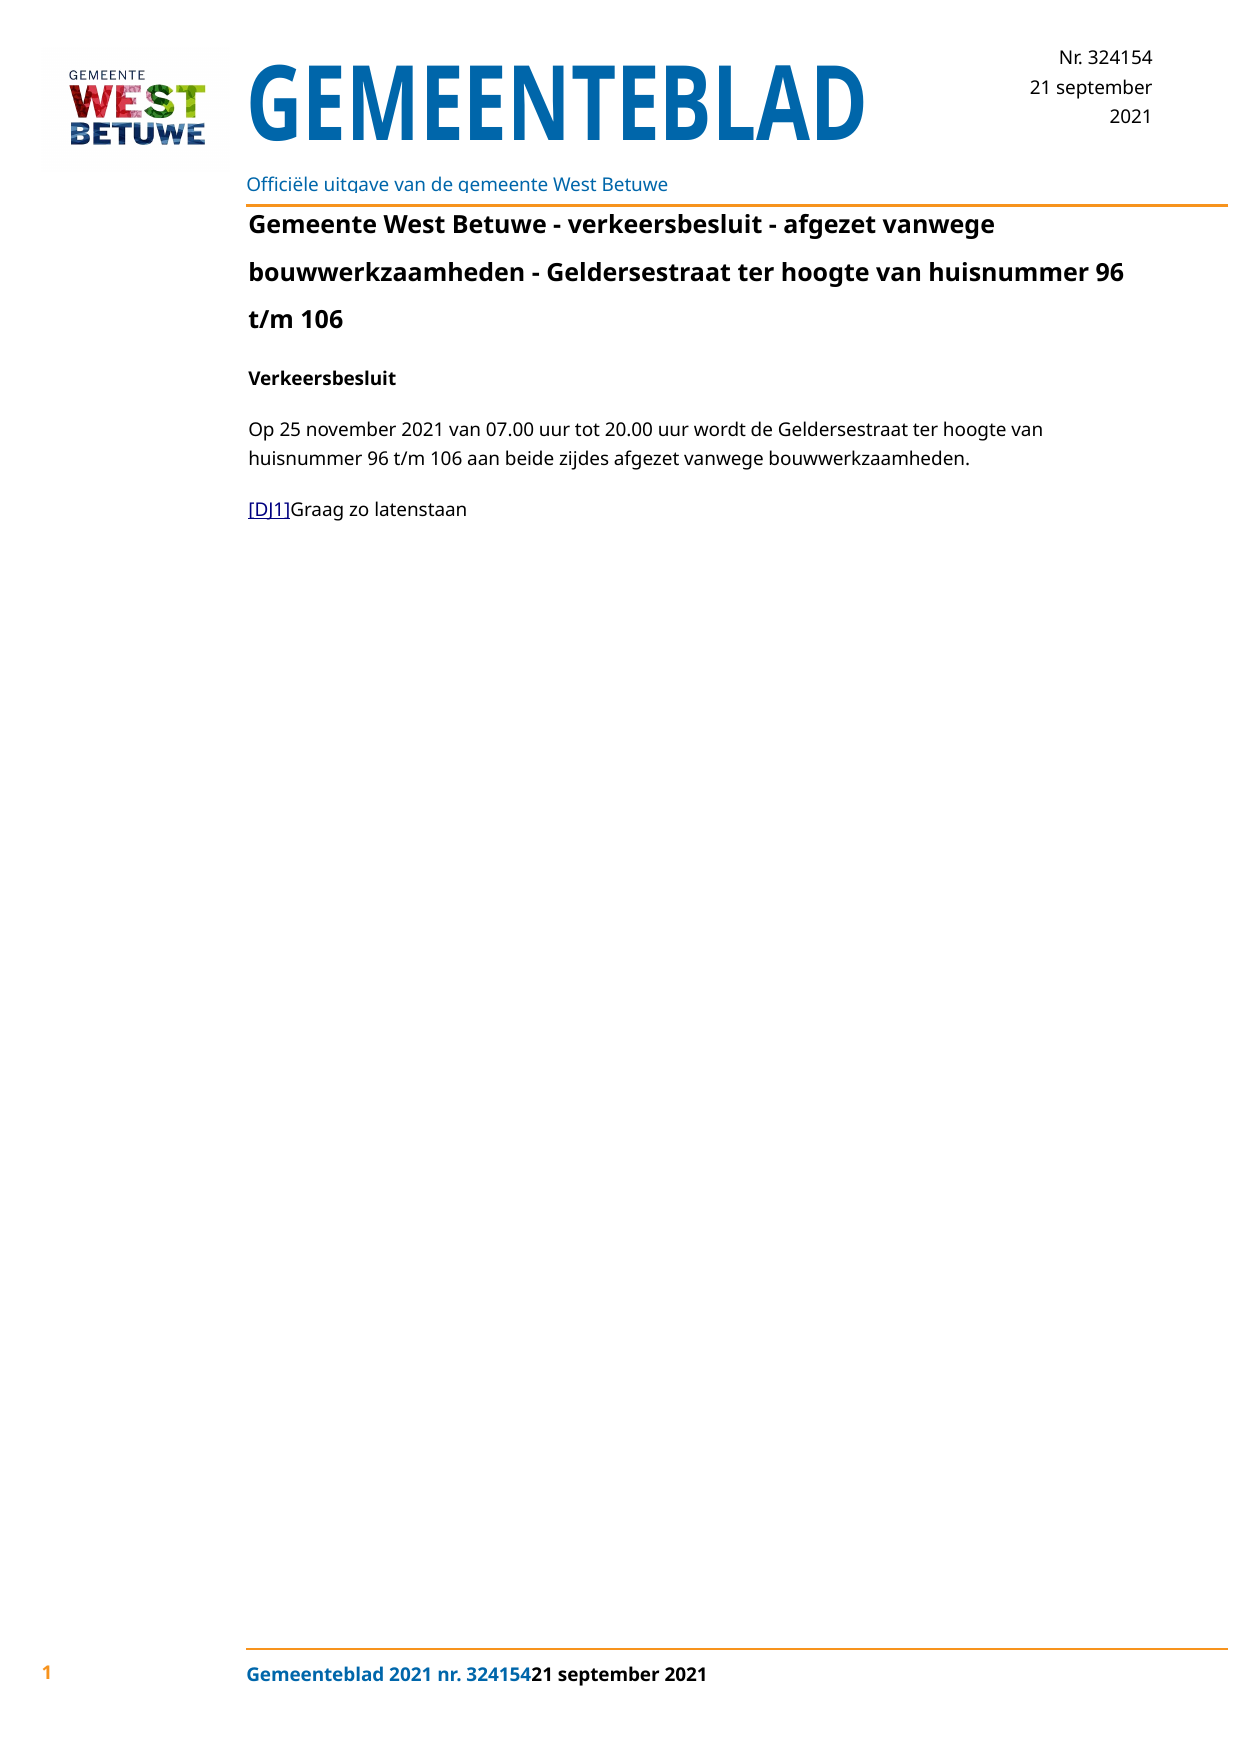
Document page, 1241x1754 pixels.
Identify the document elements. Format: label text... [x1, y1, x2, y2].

text Gemeente West Betuwe - verkeersbesluit - afgezet vanwege bouwwerkzaamheden - Geldersestraat ter hoogte van huisnummer 96 t/m 106 [248, 207, 1152, 336]
text [DJ1]Graag zo latenstaan [248, 496, 1152, 522]
text Op 25 november 2021 van 07.00 uur tot 20.00 uur wordt de Geldersestraat ter hoogte van huisnummer 96 t/m 106 aan beide zijdes afgezet vanwege bouwwerkzaamheden. [248, 416, 1152, 471]
text Verkeersbesluit [248, 366, 1152, 391]
picture [41, 47, 231, 172]
